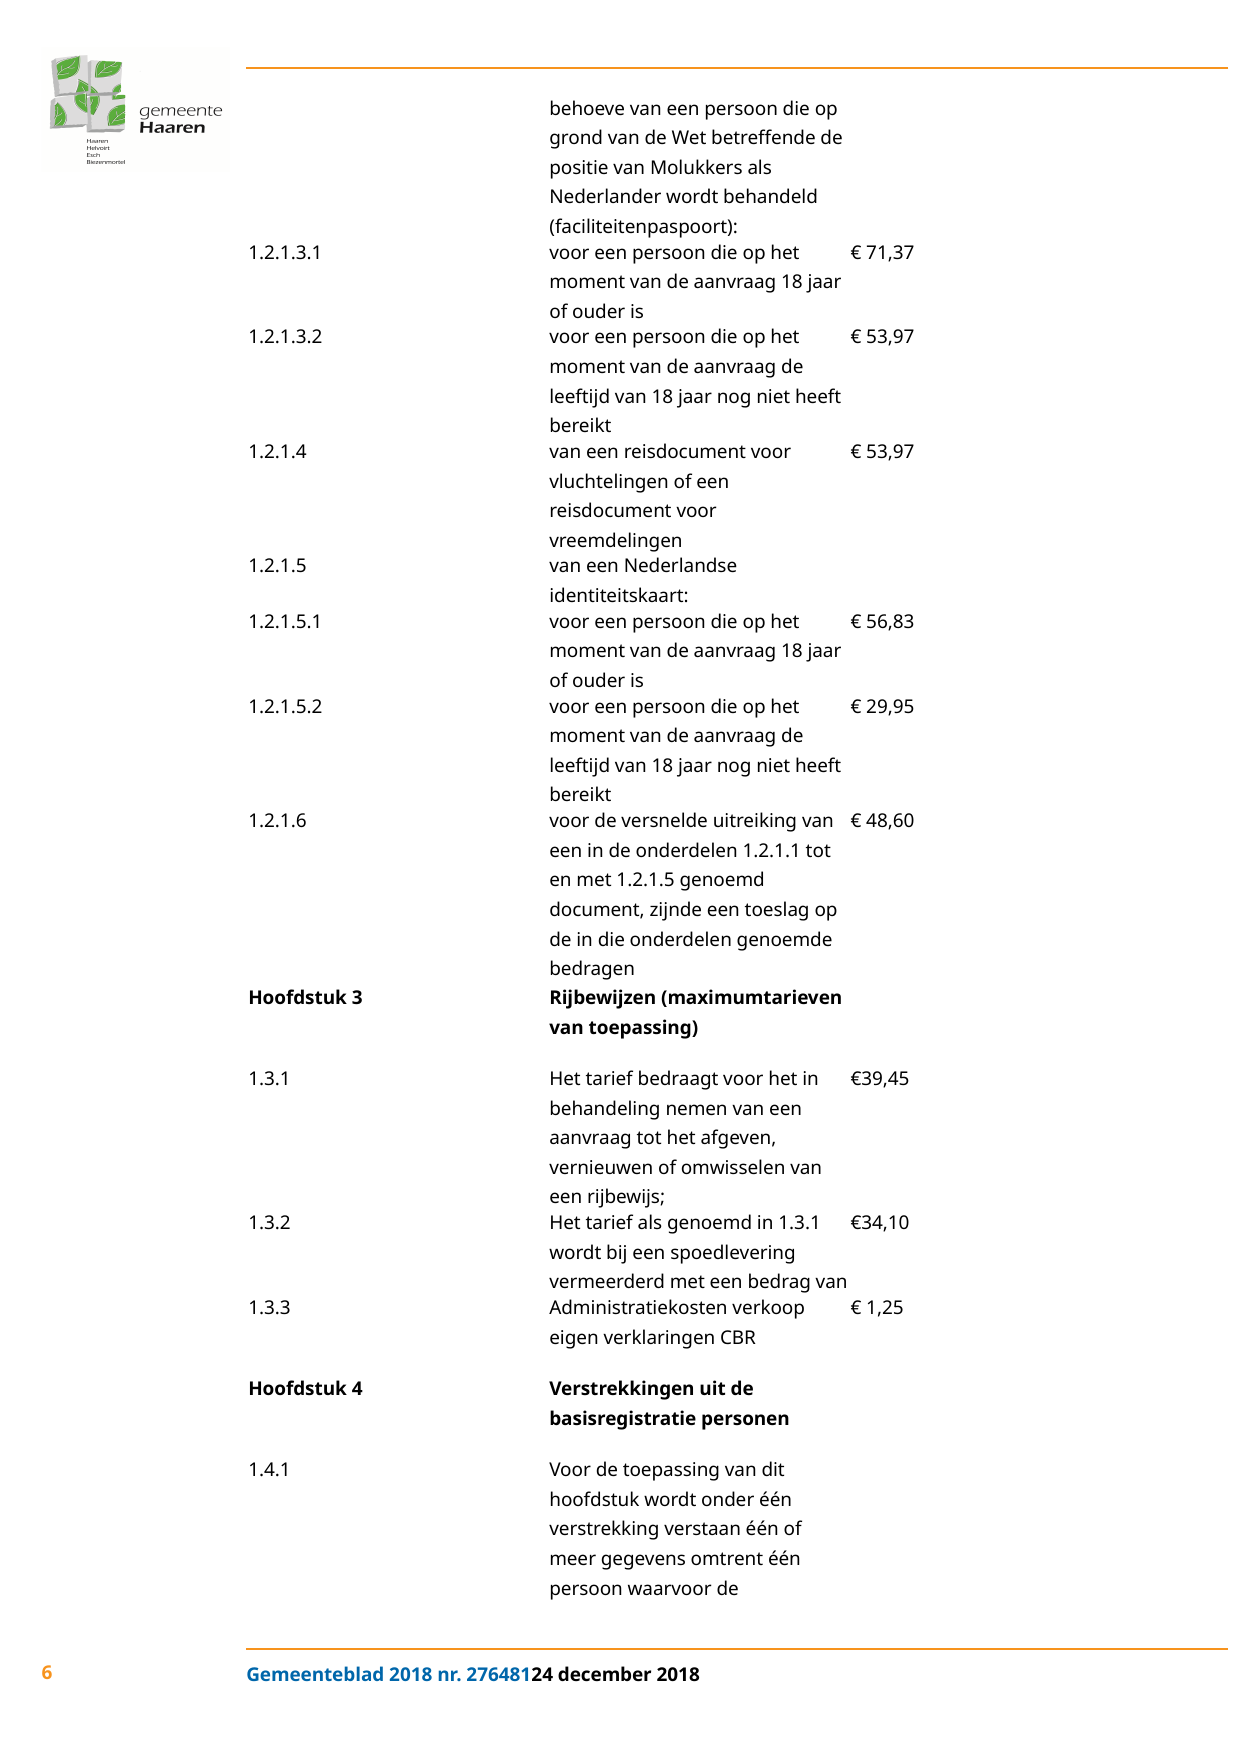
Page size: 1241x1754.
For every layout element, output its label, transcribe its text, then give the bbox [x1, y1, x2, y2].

table_cell € 48,60 [850, 808, 1152, 981]
table_cell [850, 95, 1152, 239]
table_cell Het tarief bedraagt voor het in behandeling nemen van een aanvraag tot het afgeven, vernieuwen of omwisselen van een rijbewijs; [549, 1065, 850, 1209]
table_cell 1.2.1.3.1 [248, 239, 549, 324]
table_cell Hoofdstuk 4 [248, 1375, 549, 1431]
table_cell [549, 1431, 850, 1456]
table_cell € 56,83 [850, 608, 1152, 693]
table_header Hoofdstuk 3 [248, 984, 549, 1040]
picture [41, 47, 231, 172]
table_cell €34,10 [850, 1210, 1152, 1294]
table_cell Verstrekkingen uit de basisregistratie personen [549, 1375, 850, 1431]
table_cell [549, 1040, 850, 1065]
table_cell € 53,97 [850, 438, 1152, 553]
table_cell Administratiekosten verkoop eigen verklaringen CBR [549, 1294, 850, 1350]
table_cell [850, 553, 1152, 608]
table_cell € 71,37 [850, 239, 1152, 324]
table_cell 1.3.1 [248, 1065, 549, 1209]
table_cell voor de versnelde uitreiking van een in de onderdelen 1.2.1.1 tot en met 1.2.1.5 genoemd document, zijnde een toeslag op de in die onderdelen genoemde bedragen [549, 808, 850, 981]
table_cell [248, 95, 549, 239]
table_header Rijbewijzen (maximumtarieven van toepassing) [549, 984, 850, 1040]
table_cell [248, 1431, 549, 1456]
table_cell 1.2.1.5.2 [248, 693, 549, 807]
table_cell voor een persoon die op het moment van de aanvraag de leeftijd van 18 jaar nog niet heeft bereikt [549, 324, 850, 438]
table_cell [248, 1350, 549, 1375]
table_cell van een reisdocument voor vluchtelingen of een reisdocument voor vreemdelingen [549, 438, 850, 553]
table_cell [850, 1375, 1152, 1431]
table_cell € 1,25 [850, 1294, 1152, 1350]
table_cell 1.3.2 [248, 1210, 549, 1294]
table_cell [850, 1456, 1152, 1601]
table_cell van een Nederlandse identiteitskaart: [549, 553, 850, 608]
table_cell 1.2.1.6 [248, 808, 549, 981]
table_header [850, 984, 1152, 1040]
table_cell voor een persoon die op het moment van de aanvraag 18 jaar of ouder is [549, 608, 850, 693]
table_cell voor een persoon die op het moment van de aanvraag 18 jaar of ouder is [549, 239, 850, 324]
table_cell 1.2.1.4 [248, 438, 549, 553]
table_cell [850, 1350, 1152, 1375]
table_cell [850, 1431, 1152, 1456]
table_cell behoeve van een persoon die op grond van de Wet betreffende de positie van Molukkers als Nederlander wordt behandeld (faciliteitenpaspoort): [549, 95, 850, 239]
table_cell €39,45 [850, 1065, 1152, 1209]
table_cell € 53,97 [850, 324, 1152, 438]
table_cell Het tarief als genoemd in 1.3.1 wordt bij een spoedlevering vermeerderd met een bedrag van [549, 1210, 850, 1294]
table_cell € 29,95 [850, 693, 1152, 807]
table_cell [248, 1040, 549, 1065]
table_cell 1.4.1 [248, 1456, 549, 1601]
table_cell 1.2.1.3.2 [248, 324, 549, 438]
table_cell [850, 1040, 1152, 1065]
table_cell 1.2.1.5 [248, 553, 549, 608]
table_cell 1.3.3 [248, 1294, 549, 1350]
table_cell 1.2.1.5.1 [248, 608, 549, 693]
table_cell [549, 1350, 850, 1375]
table_cell Voor de toepassing van dit hoofdstuk wordt onder één verstrekking verstaan één of meer gegevens omtrent één persoon waarvoor de [549, 1456, 850, 1601]
table_cell voor een persoon die op het moment van de aanvraag de leeftijd van 18 jaar nog niet heeft bereikt [549, 693, 850, 807]
